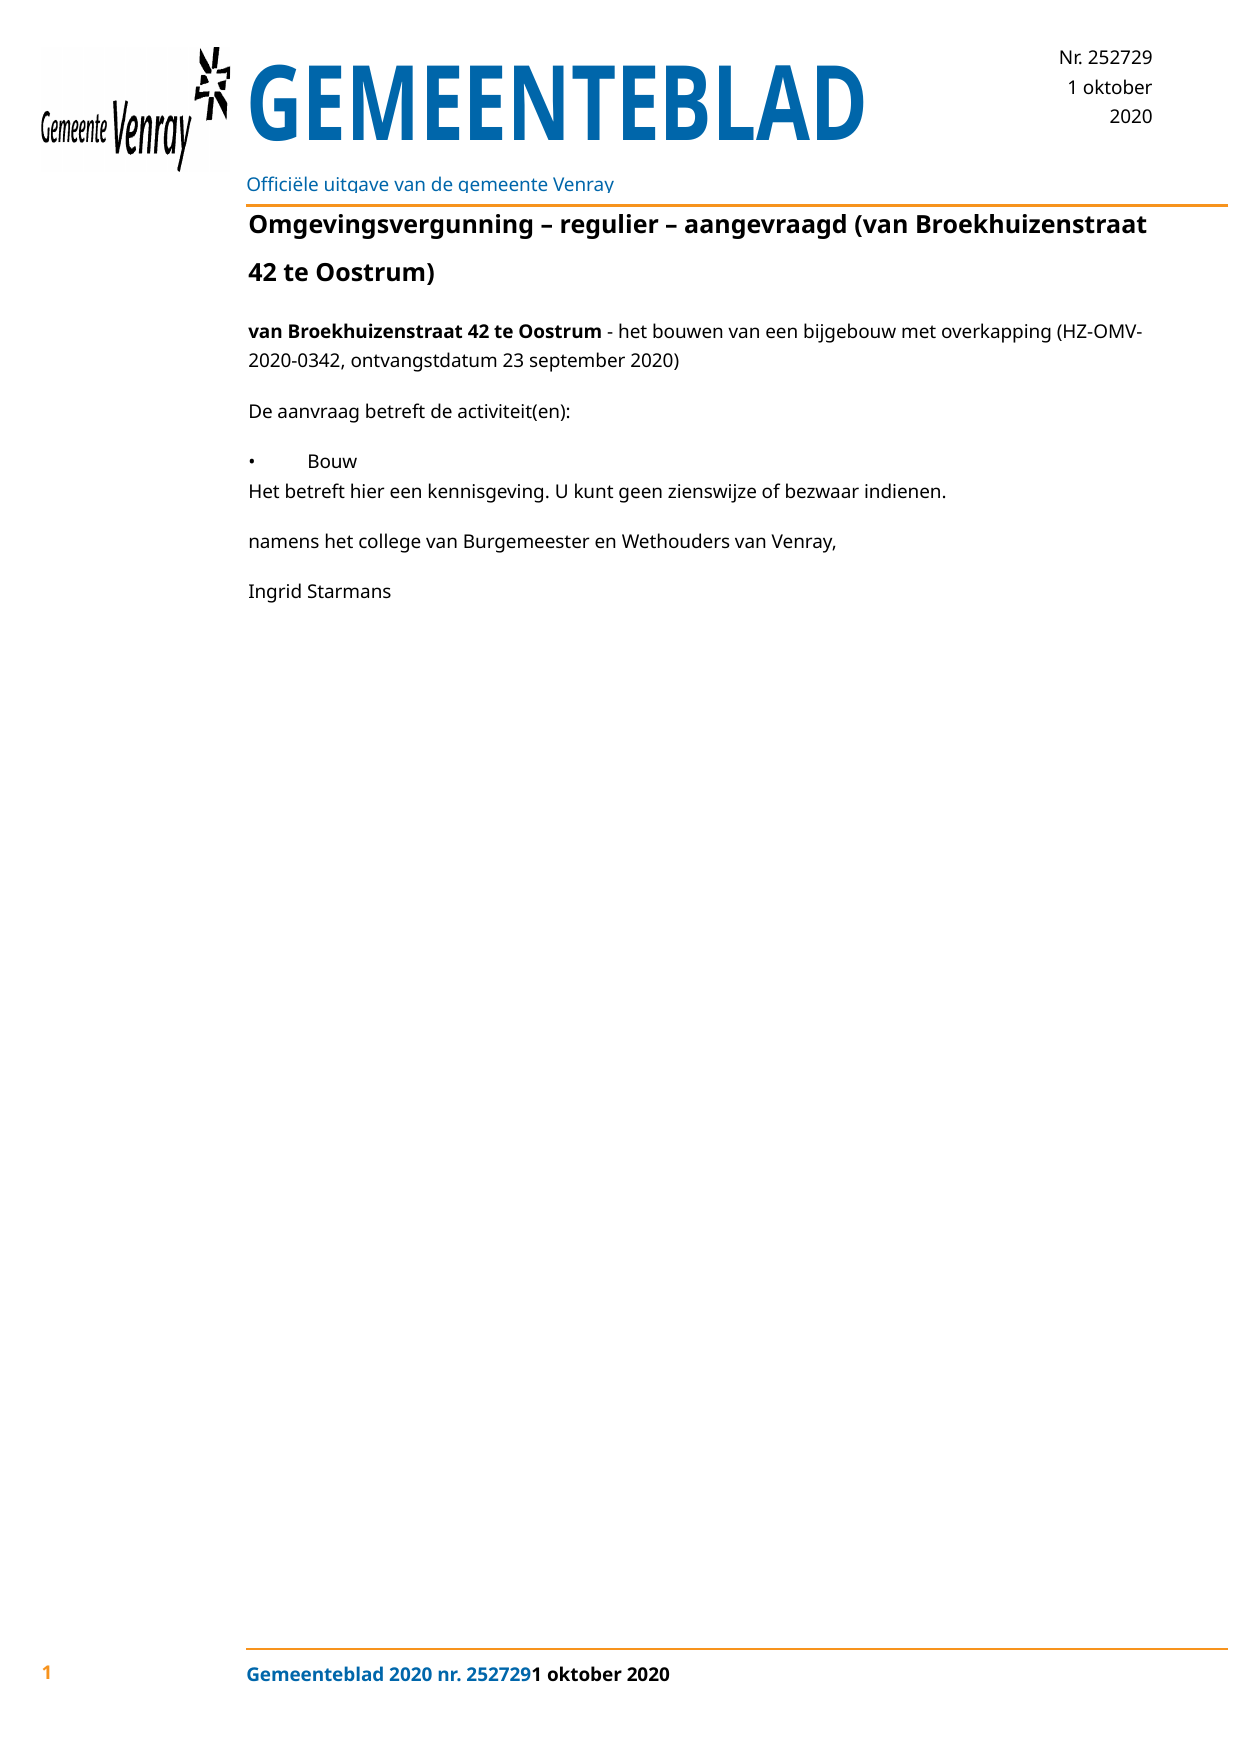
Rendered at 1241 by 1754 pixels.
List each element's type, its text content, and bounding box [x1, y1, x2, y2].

list Bouw [248, 448, 1152, 474]
text Ingrid Starmans [248, 579, 1152, 604]
text van Broekhuizenstraat 42 te Oostrum - het bouwen van een bijgebouw met overkapping (HZ-OMV-2020-0342, ontvangstdatum 23 september 2020) [248, 318, 1152, 373]
text Omgevingsvergunning – regulier – aangevraagd (van Broekhuizenstraat 42 te Oostrum) [248, 207, 1152, 288]
text De aanvraag betreft de activiteit(en): [248, 398, 1152, 424]
picture [41, 47, 231, 172]
text namens het college van Burgemeester en Wethouders van Venray, [248, 528, 1152, 554]
text Het betreft hier een kennisgeving. U kunt geen zienswijze of bezwaar indienen. [248, 478, 1152, 504]
